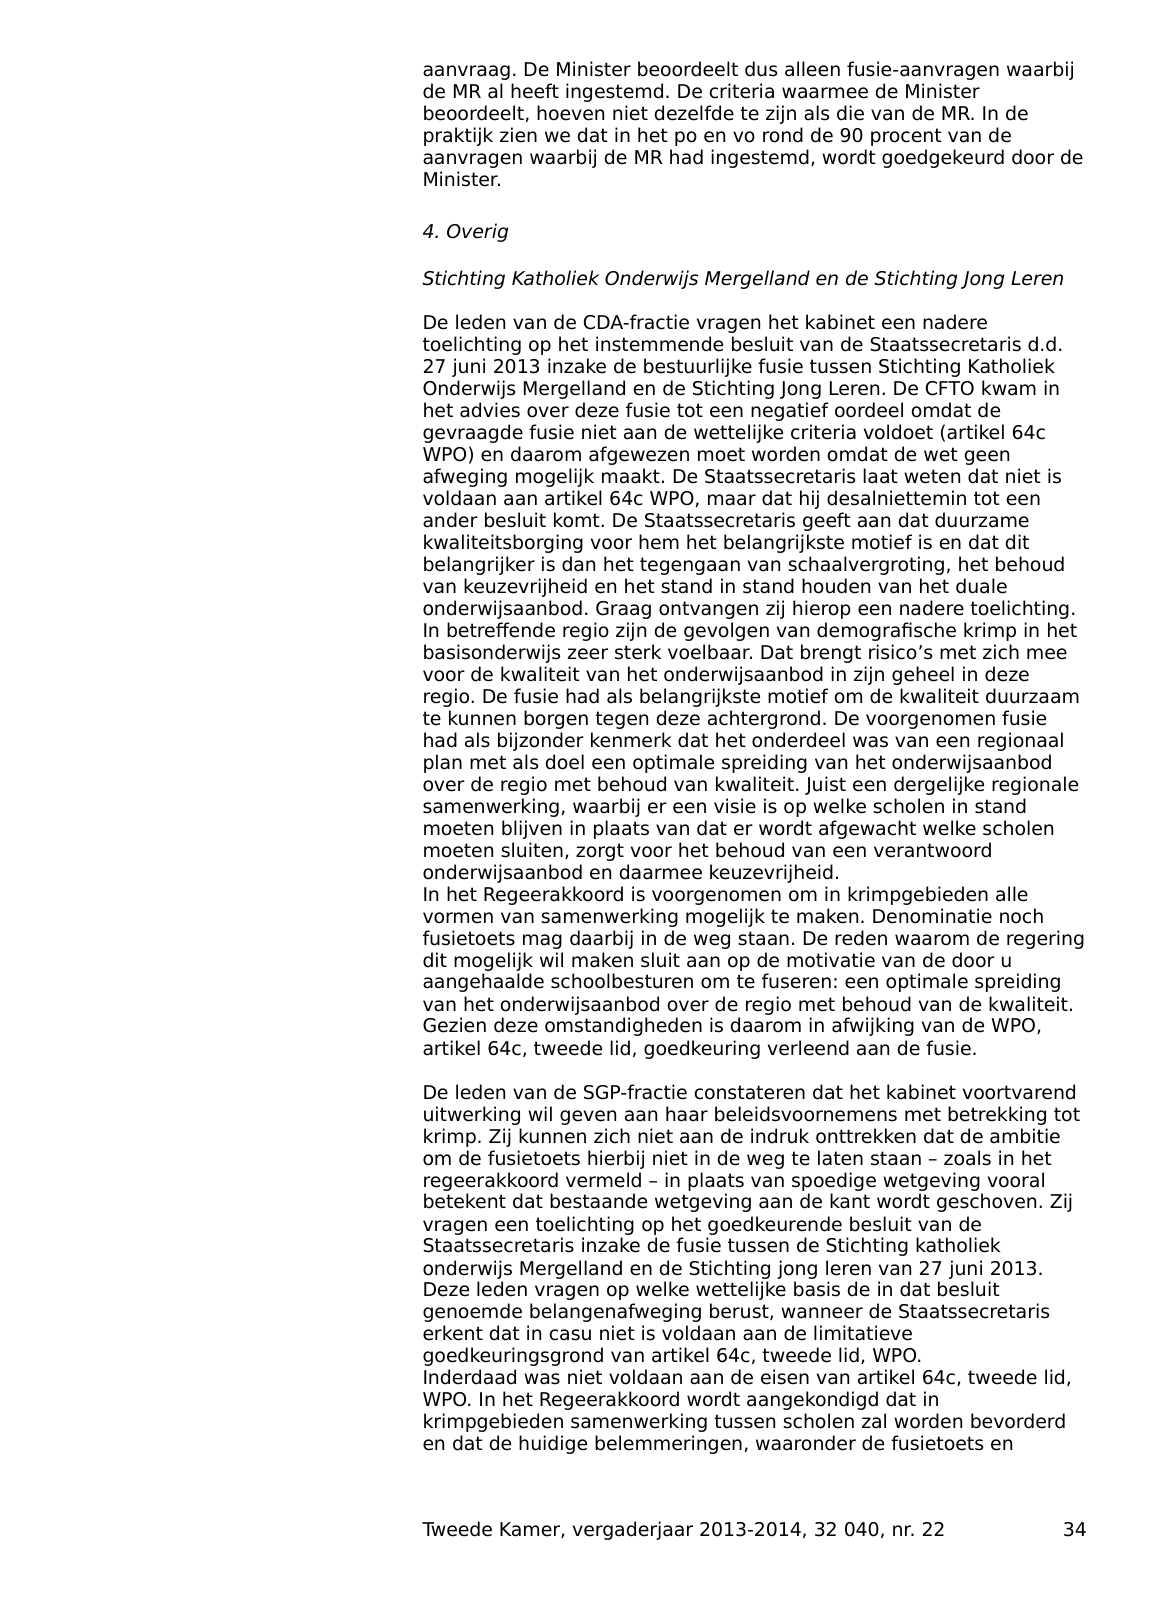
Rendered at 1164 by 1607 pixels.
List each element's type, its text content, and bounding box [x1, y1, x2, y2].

text In het Regeerakkoord is voorgenomen om in krimpgebieden alle vormen van samenwerking mogelijk te maken. Denominatie noch fusietoets mag daarbij in de weg staan. De reden waarom de regering dit mogelijk wil maken sluit aan op de motivatie van de door u aangehaalde schoolbesturen om te fuseren: een optimale spreiding van het onderwijsaanbod over de regio met behoud van de kwaliteit. Gezien deze omstandigheden is daarom in afwijking van de WPO, artikel 64c, tweede lid, goedkeuring verleend aan de fusie. [422, 883, 1087, 1059]
text De leden van de SGP-fractie constateren dat het kabinet voortvarend uitwerking wil geven aan haar beleidsvoornemens met betrekking tot krimp. Zij kunnen zich niet aan de indruk onttrekken dat de ambitie om de fusietoets hierbij niet in de weg te laten staan – zoals in het regeerakkoord vermeld – in plaats van spoedige wetgeving vooral betekent dat bestaande wetgeving aan de kant wordt geschoven. Zij vragen een toelichting op het goedkeurende besluit van de Staatssecretaris inzake de fusie tussen de Stichting katholiek onderwijs Mergelland en de Stichting jong leren van 27 juni 2013. Deze leden vragen op welke wettelijke basis de in dat besluit genoemde belangenafweging berust, wanneer de Staatssecretaris erkent dat in casu niet is voldaan aan de limitatieve goedkeuringsgrond van artikel 64c, tweede lid, WPO. [422, 1082, 1087, 1367]
subtitle 4. Overig [422, 221, 1087, 243]
text aanvraag. De Minister beoordeelt dus alleen fusie-aanvragen waarbij de MR al heeft ingestemd. De criteria waarmee de Minister beoordeelt, hoeven niet dezelfde te zijn als die van de MR. In de praktijk zien we dat in het po en vo rond de 90 procent van de aanvragen waarbij de MR had ingestemd, wordt goedgekeurd door de Minister. [422, 59, 1087, 191]
text In betreffende regio zijn de gevolgen van demografische krimp in het basisonderwijs zeer sterk voelbaar. Dat brengt risico’s met zich mee voor de kwaliteit van het onderwijsaanbod in zijn geheel in deze regio. De fusie had als belangrijkste motief om de kwaliteit duurzaam te kunnen borgen tegen deze achtergrond. De voorgenomen fusie had als bijzonder kenmerk dat het onderdeel was van een regionaal plan met als doel een optimale spreiding van het onderwijsaanbod over de regio met behoud van kwaliteit. Juist een dergelijke regionale samenwerking, waarbij er een visie is op welke scholen in stand moeten blijven in plaats van dat er wordt afgewacht welke scholen moeten sluiten, zorgt voor het behoud van een verantwoord onderwijsaanbod en daarmee keuzevrijheid. [422, 620, 1087, 883]
text Inderdaad was niet voldaan aan de eisen van artikel 64c, tweede lid, WPO. In het Regeerakkoord wordt aangekondigd dat in krimpgebieden samenwerking tussen scholen zal worden bevorderd en dat de huidige belemmeringen, waaronder de fusietoets en [422, 1367, 1087, 1455]
subtitle Stichting Katholiek Onderwijs Mergelland en de Stichting Jong Leren [422, 268, 1087, 290]
text De leden van de CDA-fractie vragen het kabinet een nadere toelichting op het instemmende besluit van de Staatssecretaris d.d. 27 juni 2013 inzake de bestuurlijke fusie tussen Stichting Katholiek Onderwijs Mergelland en de Stichting Jong Leren. De CFTO kwam in het advies over deze fusie tot een negatief oordeel omdat de gevraagde fusie niet aan de wettelijke criteria voldoet (artikel 64c WPO) en daarom afgewezen moet worden omdat de wet geen afweging mogelijk maakt. De Staatssecretaris laat weten dat niet is voldaan aan artikel 64c WPO, maar dat hij desalniettemin tot een ander besluit komt. De Staatssecretaris geeft aan dat duurzame kwaliteitsborging voor hem het belangrijkste motief is en dat dit belangrijker is dan het tegengaan van schaalvergroting, het behoud van keuzevrijheid en het stand in stand houden van het duale onderwijsaanbod. Graag ontvangen zij hierop een nadere toelichting. [422, 312, 1087, 620]
